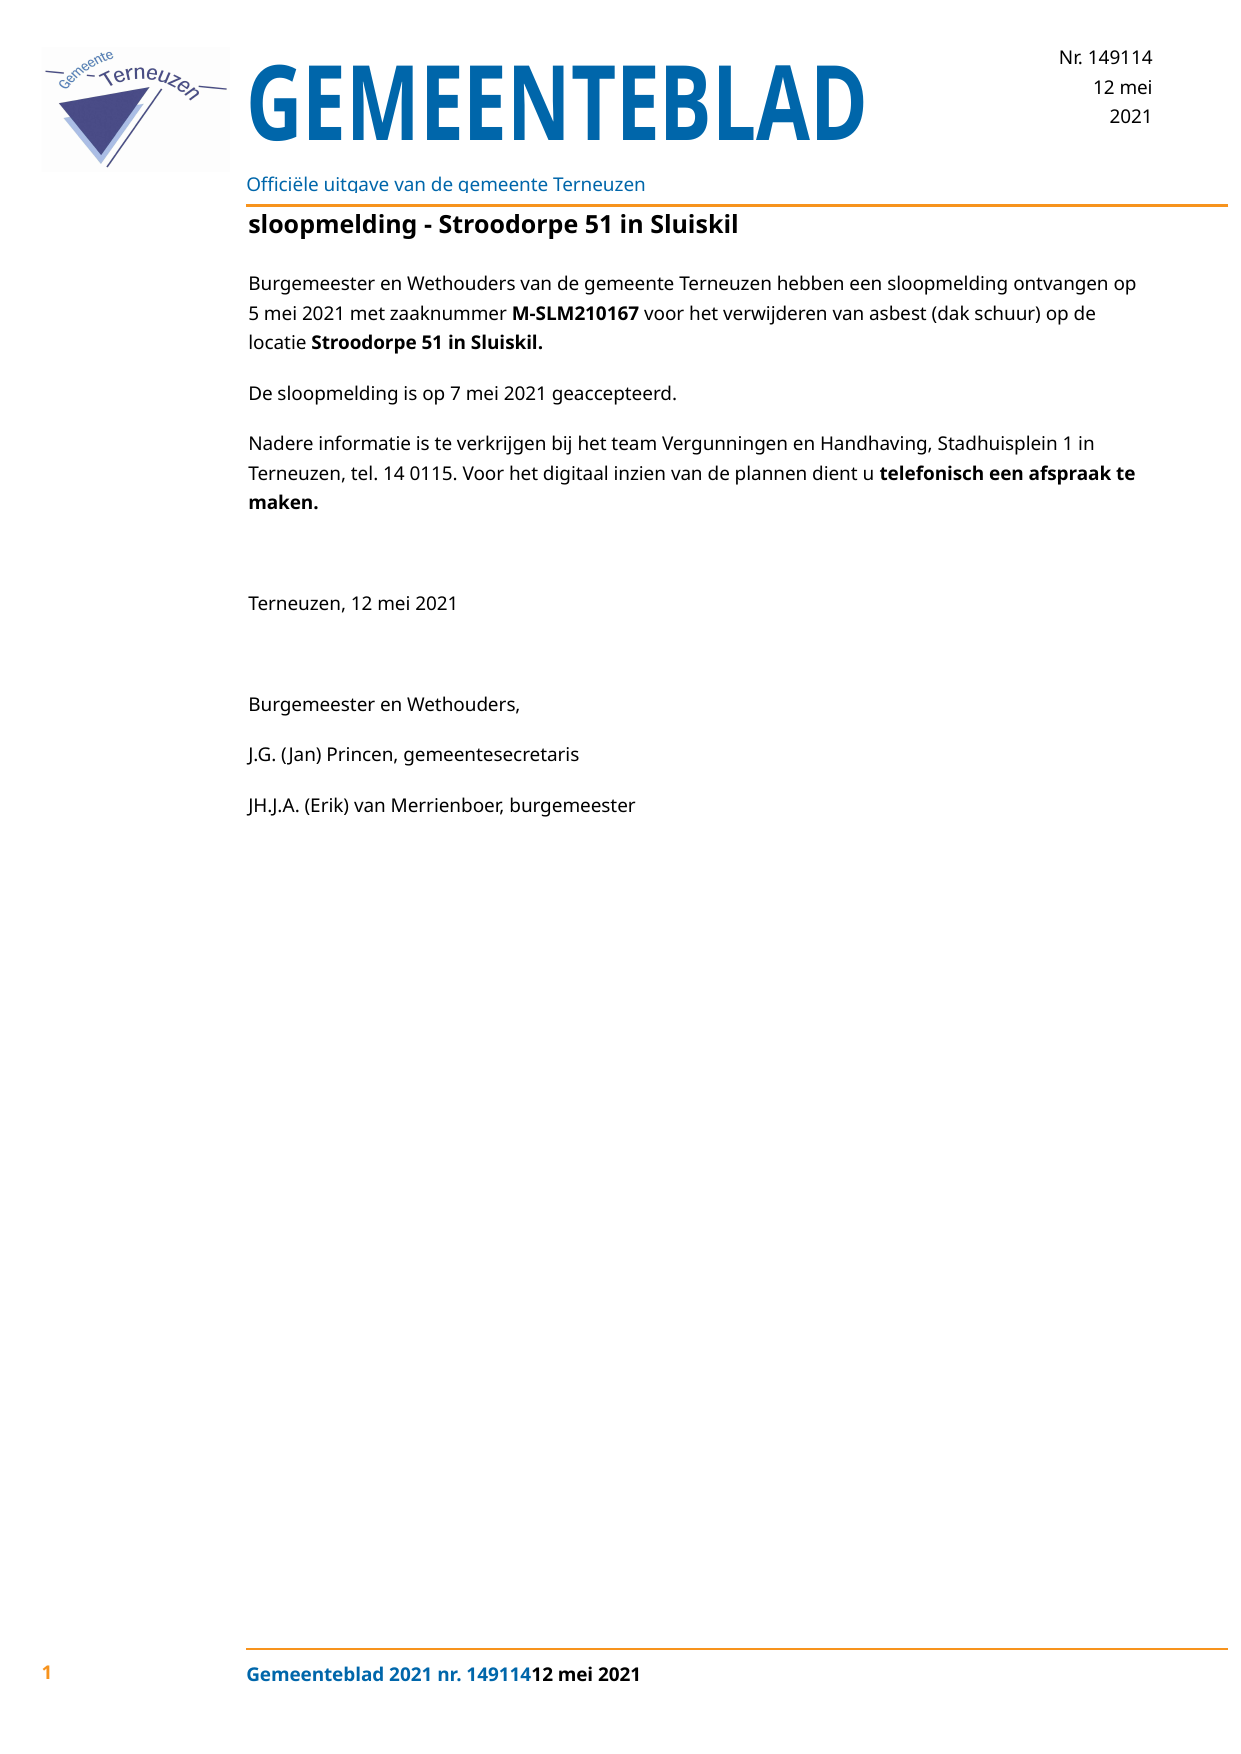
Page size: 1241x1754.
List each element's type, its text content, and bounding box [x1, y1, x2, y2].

picture [41, 47, 231, 172]
text Terneuzen, 12 mei 2021 [248, 590, 1152, 616]
text JH.J.A. (Erik) van Merrienboer, burgemeester [248, 792, 1152, 818]
text De sloopmelding is op 7 mei 2021 geaccepteerd. [248, 380, 1152, 406]
text Burgemeester en Wethouders van de gemeente Terneuzen hebben een sloopmelding ontvangen op 5 mei 2021 met zaaknummer M-SLM210167 voor het verwijderen van asbest (dak schuur) op de locatie Stroodorpe 51 in Sluiskil. [248, 270, 1152, 355]
text J.G. (Jan) Princen, gemeentesecretaris [248, 742, 1152, 767]
text Nadere informatie is te verkrijgen bij het team Vergunningen en Handhaving, Stadhuisplein 1 in Terneuzen, tel. 14 0115. Voor het digitaal inzien van de plannen dient u telefonisch een afspraak te maken. [248, 430, 1152, 515]
text sloopmelding - Stroodorpe 51 in Sluiskil [248, 207, 1152, 241]
text Burgemeester en Wethouders, [248, 691, 1152, 717]
